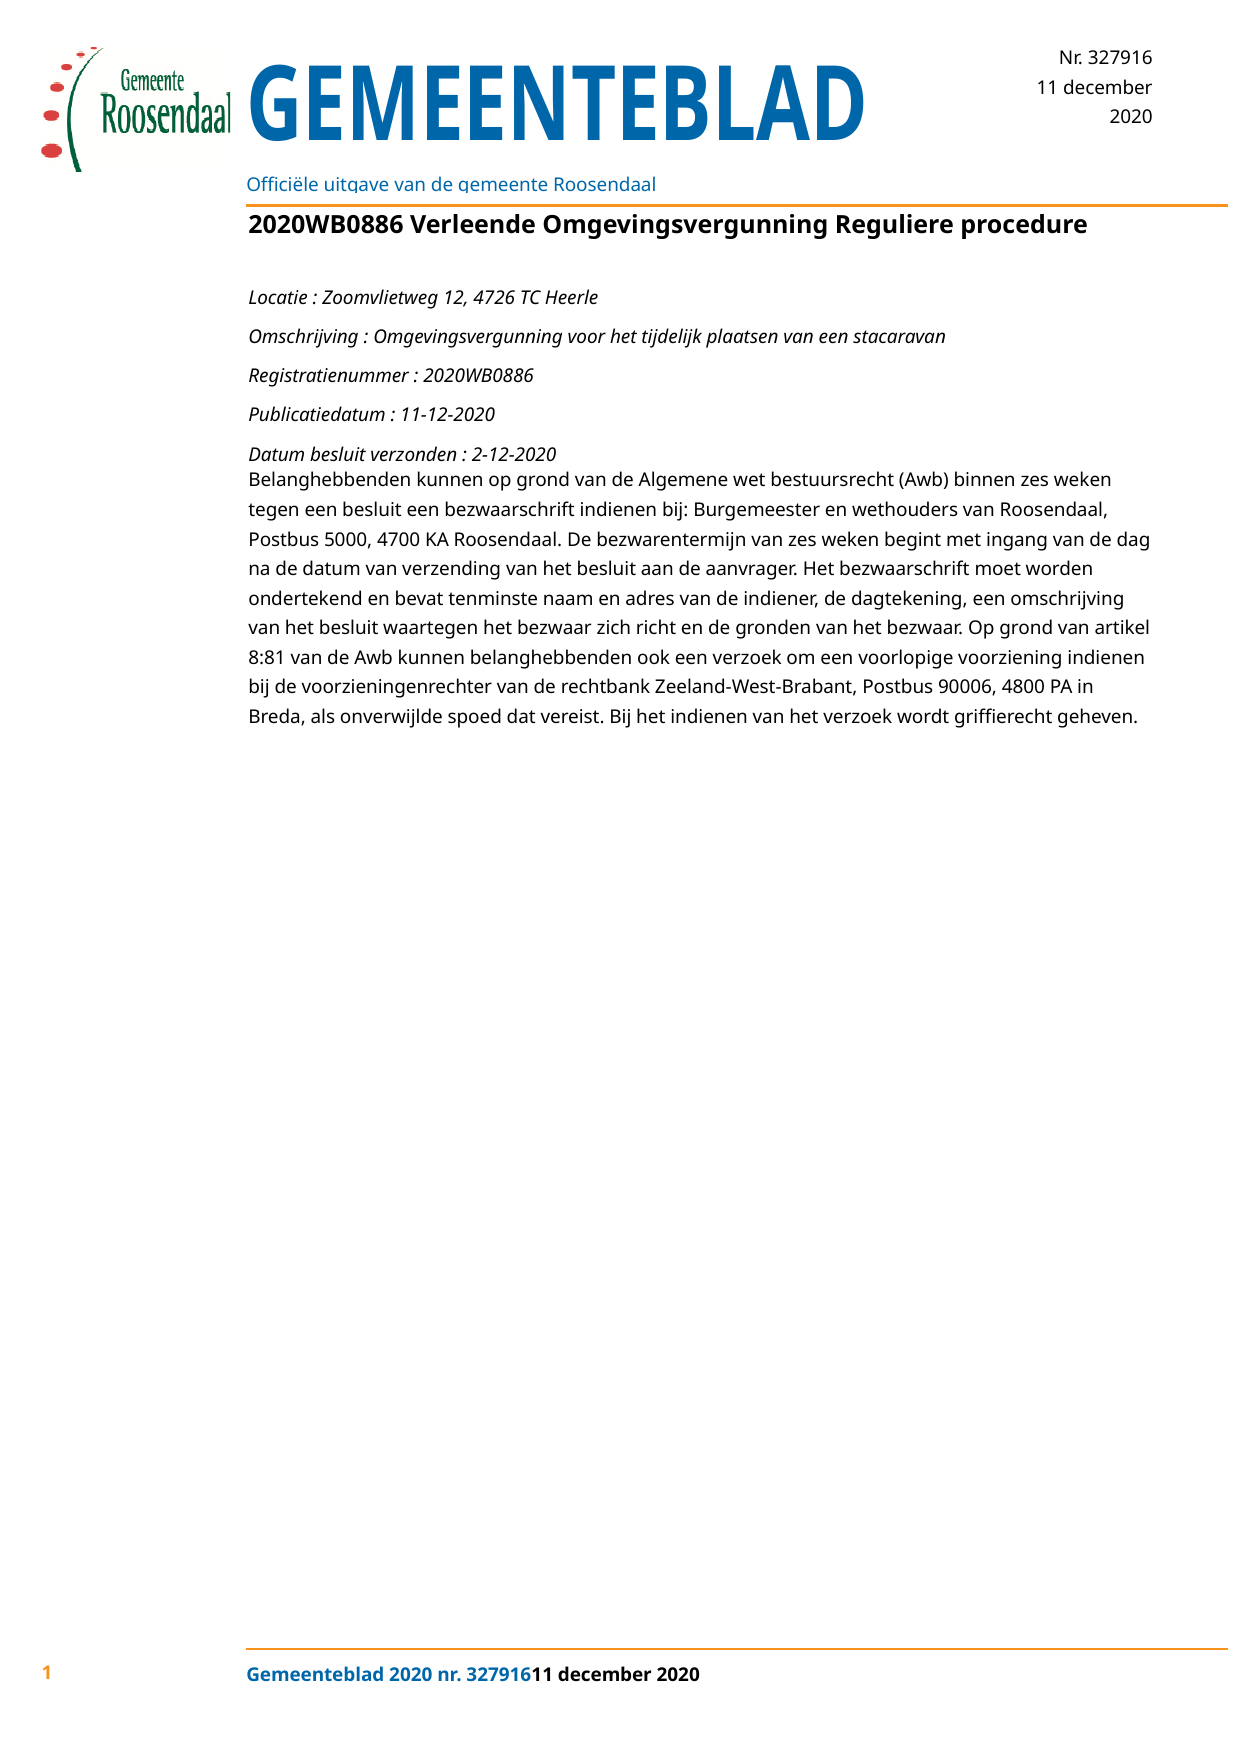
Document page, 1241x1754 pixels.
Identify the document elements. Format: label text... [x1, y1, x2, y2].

text Belanghebbenden kunnen op grond van de Algemene wet bestuursrecht (Awb) binnen zes weken tegen een besluit een bezwaarschrift indienen bij: Burgemeester en wethouders van Roosendaal, Postbus 5000, 4700 KA Roosendaal. De bezwarentermijn van zes weken begint met ingang van de dag na de datum van verzending van het besluit aan de aanvrager. Het bezwaarschrift moet worden ondertekend en bevat tenminste naam en adres van de indiener, de dagtekening, een omschrijving van het besluit waartegen het bezwaar zich richt en de gronden van het bezwaar. Op grond van artikel 8:81 van de Awb kunnen belanghebbenden ook een verzoek om een voorlopige voorziening indienen bij de voorzieningenrechter van de rechtbank Zeeland-West-Brabant, Postbus 90006, 4800 PA in Breda, als onverwijlde spoed dat vereist. Bij het indienen van het verzoek wordt griffierecht geheven. [248, 467, 1152, 729]
text Registratienummer : 2020WB0886 [248, 362, 1152, 388]
text 2020WB0886 Verleende Omgevingsvergunning Reguliere procedure [248, 207, 1152, 241]
text Datum besluit verzonden : 2-12-2020 [248, 441, 1152, 467]
text Publicatiedatum : 11-12-2020 [248, 402, 1152, 427]
text Locatie : Zoomvlietweg 12, 4726 TC Heerle [248, 284, 1152, 309]
text Omschrijving : Omgevingsvergunning voor het tijdelijk plaatsen van een stacaravan [248, 323, 1152, 349]
picture [41, 47, 231, 172]
